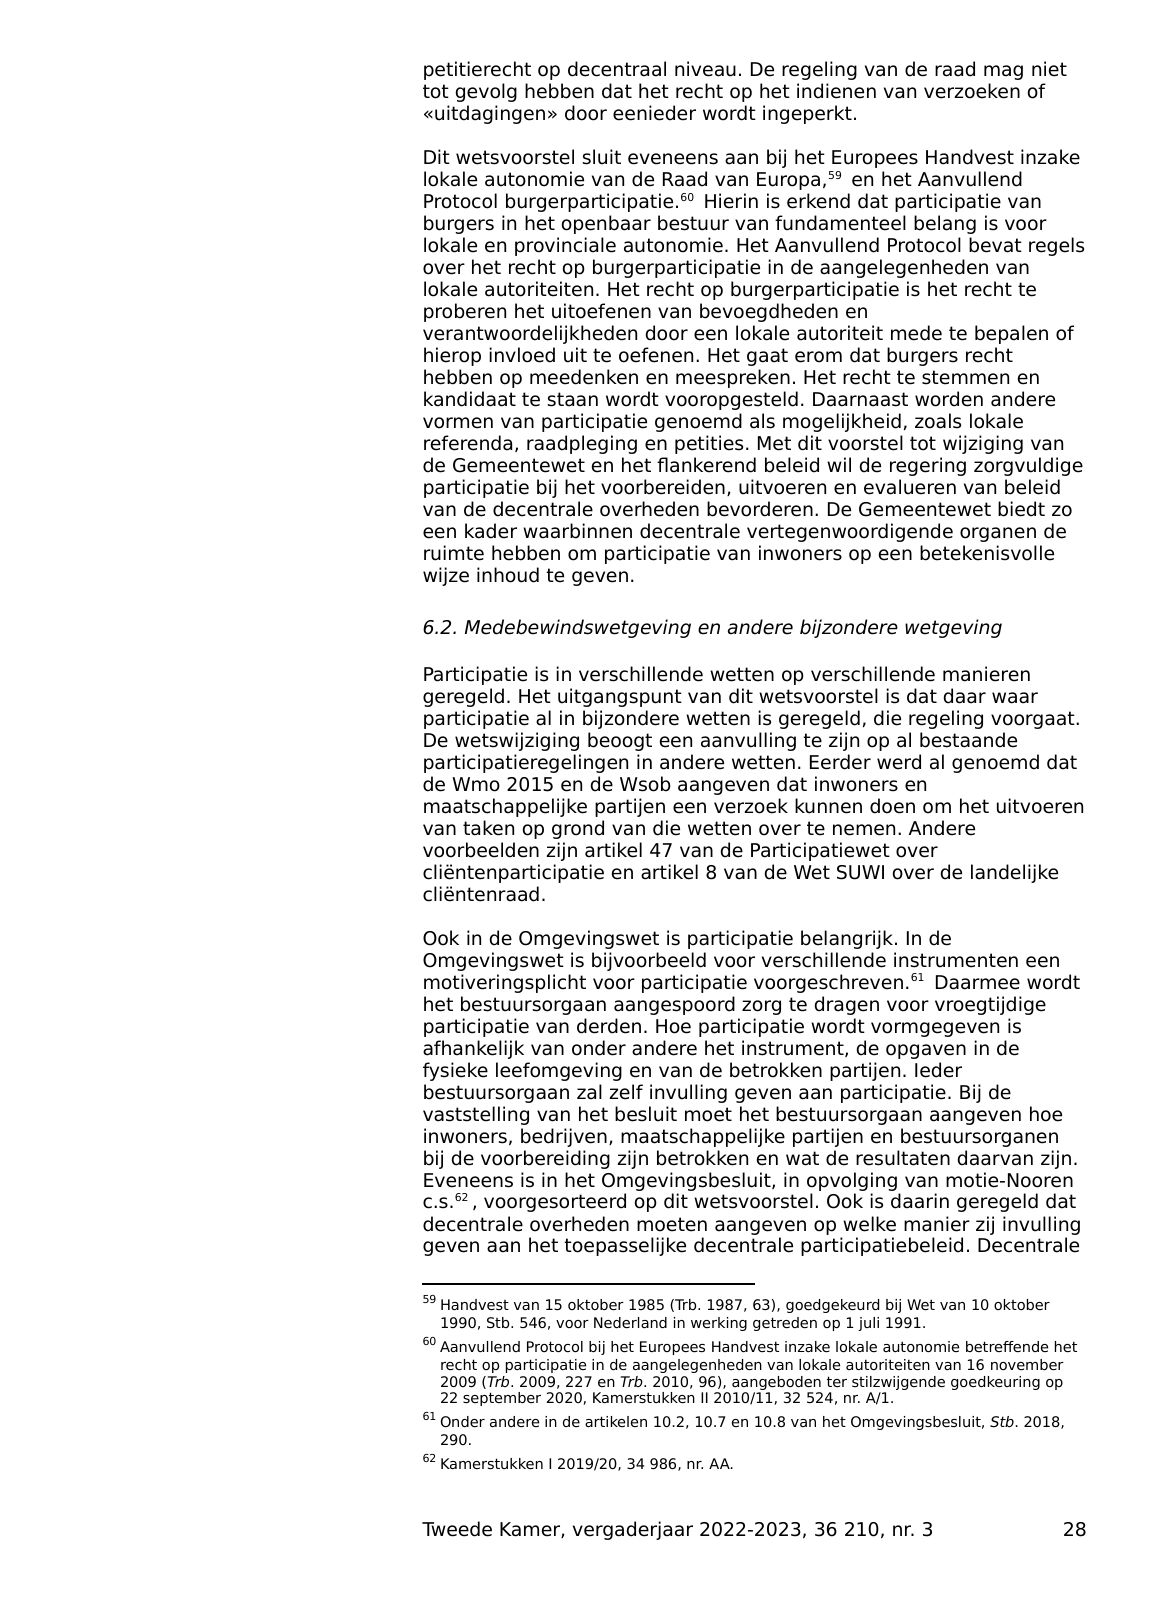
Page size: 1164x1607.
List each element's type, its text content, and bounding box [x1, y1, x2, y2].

text Participatie is in verschillende wetten op verschillende manieren geregeld. Het uitgangspunt van dit wetsvoorstel is dat daar waar participatie al in bijzondere wetten is geregeld, die regeling voorgaat. De wetswijziging beoogt een aanvulling te zijn op al bestaande participatieregelingen in andere wetten. Eerder werd al genoemd dat de Wmo 2015 en de Wsob aangeven dat inwoners en maatschappelijke partijen een verzoek kunnen doen om het uitvoeren van taken op grond van die wetten over te nemen. Andere voorbeelden zijn artikel 47 van de Participatiewet over cliëntenparticipatie en artikel 8 van de Wet SUWI over de landelijke cliëntenraad. [422, 664, 1087, 906]
text Onder andere in de artikelen 10.2, 10.7 en 10.8 van het Omgevingsbesluit, Stb. 2018, 290. [422, 1410, 1087, 1449]
text Handvest van 15 oktober 1985 (Trb. 1987, 63), goedgekeurd bij Wet van 10 oktober 1990, Stb. 546, voor Nederland in werking getreden op 1 juli 1991. [422, 1293, 1087, 1332]
text Kamerstukken I 2019/20, 34 986, nr. AA. [422, 1452, 1087, 1474]
text Ook in de Omgevingswet is participatie belangrijk. In de Omgevingswet is bijvoorbeeld voor verschillende instrumenten een motiveringsplicht voor participatie voorgeschreven. Daarmee wordt het bestuursorgaan aangespoord zorg te dragen voor vroegtijdige participatie van derden. Hoe participatie wordt vormgegeven is afhankelijk van onder andere het instrument, de opgaven in de fysieke leefomgeving en van de betrokken partijen. Ieder bestuursorgaan zal zelf invulling geven aan participatie. Bij de vaststelling van het besluit moet het bestuursorgaan aangeven hoe inwoners, bedrijven, maatschappelijke partijen en bestuursorganen bij de voorbereiding zijn betrokken en wat de resultaten daarvan zijn. Eveneens is in het Omgevingsbesluit, in opvolging van motie-Nooren c.s., voorgesorteerd op dit wetsvoorstel. Ook is daarin geregeld dat decentrale overheden moeten aangeven op welke manier zij invulling geven aan het toepasselijke decentrale participatiebeleid. Decentrale [422, 928, 1087, 1257]
subtitle 6.2. Medebewindswetgeving en andere bijzondere wetgeving [422, 617, 1087, 639]
text Aanvullend Protocol bij het Europees Handvest inzake lokale autonomie betreffende het recht op participatie in de aangelegenheden van lokale autoriteiten van 16 november 2009 (Trb. 2009, 227 en Trb. 2010, 96), aangeboden ter stilzwijgende goedkeuring op 22 september 2020, Kamerstukken II 2010/11, 32 524, nr. A/1. [422, 1335, 1087, 1407]
text petitierecht op decentraal niveau. De regeling van de raad mag niet tot gevolg hebben dat het recht op het indienen van verzoeken of «uitdagingen» door eenieder wordt ingeperkt. [422, 59, 1087, 125]
text Dit wetsvoorstel sluit eveneens aan bij het Europees Handvest inzake lokale autonomie van de Raad van Europa, en het Aanvullend Protocol burgerparticipatie. Hierin is erkend dat participatie van burgers in het openbaar bestuur van fundamenteel belang is voor lokale en provinciale autonomie. Het Aanvullend Protocol bevat regels over het recht op burgerparticipatie in de aangelegenheden van lokale autoriteiten. Het recht op burgerparticipatie is het recht te proberen het uitoefenen van bevoegdheden en verantwoordelijkheden door een lokale autoriteit mede te bepalen of hierop invloed uit te oefenen. Het gaat erom dat burgers recht hebben op meedenken en meespreken. Het recht te stemmen en kandidaat te staan wordt vooropgesteld. Daarnaast worden andere vormen van participatie genoemd als mogelijkheid, zoals lokale referenda, raadpleging en petities. Met dit voorstel tot wijziging van de Gemeentewet en het flankerend beleid wil de regering zorgvuldige participatie bij het voorbereiden, uitvoeren en evalueren van beleid van de decentrale overheden bevorderen. De Gemeentewet biedt zo een kader waarbinnen decentrale vertegenwoordigende organen de ruimte hebben om participatie van inwoners op een betekenisvolle wijze inhoud te geven. [422, 147, 1087, 587]
